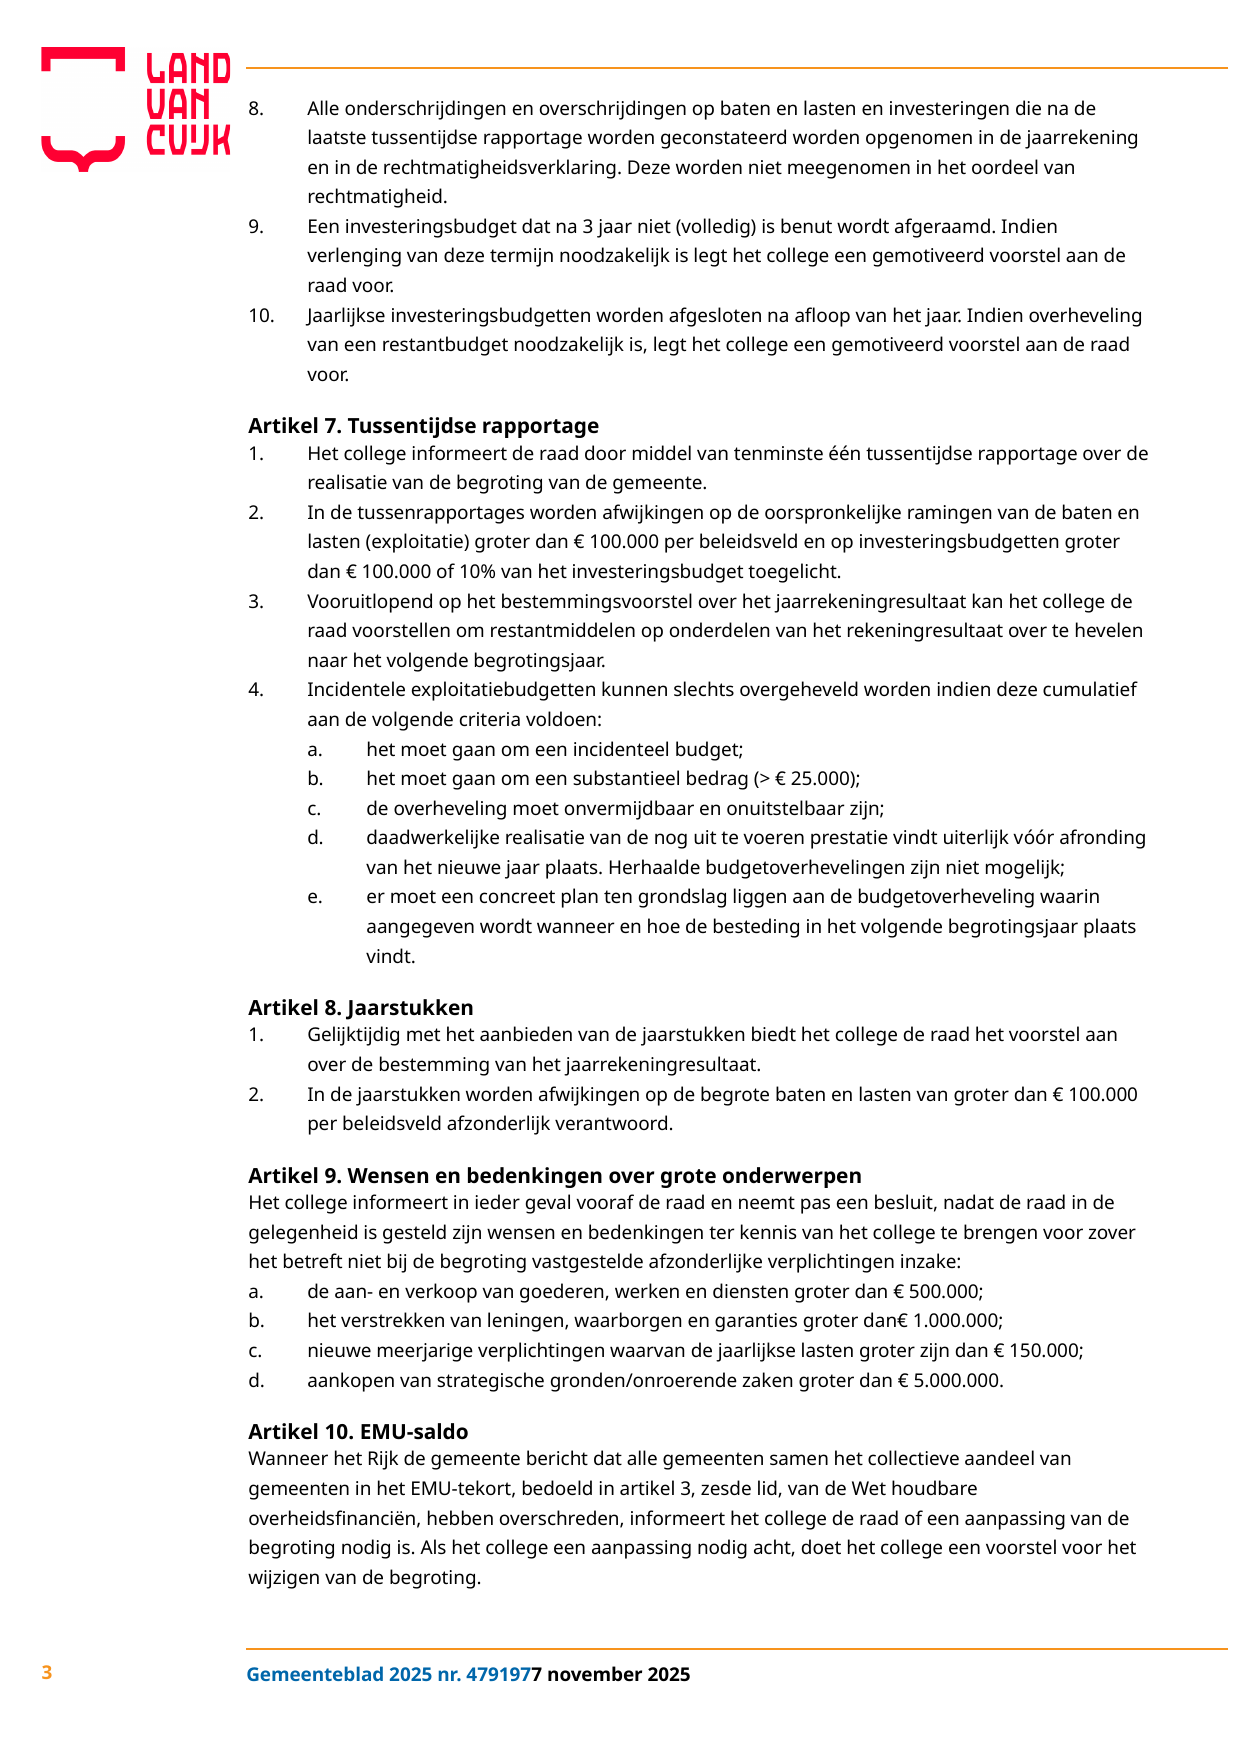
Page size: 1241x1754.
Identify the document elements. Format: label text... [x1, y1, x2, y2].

text Artikel 7. Tussentijdse rapportage [248, 411, 1152, 440]
list het verstrekken van leningen, waarborgen en garanties groter dan€ 1.000.000; [248, 1308, 1152, 1333]
text Artikel 9. Wensen en bedenkingen over grote onderwerpen [248, 1161, 1152, 1189]
list Vooruitlopend op het bestemmingsvoorstel over het jaarrekeningresultaat kan het college de raad voorstellen om restantmiddelen op onderdelen van het rekeningresultaat over te hevelen naar het volgende begrotingsjaar. [248, 588, 1152, 673]
text Het college informeert in ieder geval vooraf de raad en neemt pas een besluit, nadat de raad in de gelegenheid is gesteld zijn wensen en bedenkingen ter kennis van het college te brengen voor zover het betreft niet bij de begroting vastgestelde afzonderlijke verplichtingen inzake: [248, 1189, 1152, 1274]
list Jaarlijkse investeringsbudgetten worden afgesloten na afloop van het jaar. Indien overheveling van een restantbudget noodzakelijk is, legt het college een gemotiveerd voorstel aan de raad voor. [248, 302, 1152, 387]
text Wanneer het Rijk de gemeente bericht dat alle gemeenten samen het collectieve aandeel van gemeenten in het EMU-tekort, bedoeld in artikel 3, zesde lid, van de Wet houdbare overheidsfinanciën, hebben overschreden, informeert het college de raad of een aanpassing van de begroting nodig is. Als het college een aanpassing nodig acht, doet het college een voorstel voor het wijzigen van de begroting. [248, 1446, 1152, 1590]
text Artikel 10. EMU-saldo [248, 1417, 1152, 1446]
list Een investeringsbudget dat na 3 jaar niet (volledig) is benut wordt afgeraamd. Indien verlenging van deze termijn noodzakelijk is legt het college een gemotiveerd voorstel aan de raad voor. [248, 213, 1152, 298]
list het moet gaan om een incidenteel budget; [307, 736, 1152, 761]
list Alle onderschrijdingen en overschrijdingen op baten en lasten en investeringen die na de laatste tussentijdse rapportage worden geconstateerd worden opgenomen in de jaarrekening en in de rechtmatigheidsverklaring. Deze worden niet meegenomen in het oordeel van rechtmatigheid. [248, 95, 1152, 209]
list de overheveling moet onvermijdbaar en onuitstelbaar zijn; [307, 795, 1152, 821]
list het moet gaan om een substantieel bedrag (> € 25.000); [307, 765, 1152, 791]
list nieuwe meerjarige verplichtingen waarvan de jaarlijkse lasten groter zijn dan € 150.000; [248, 1337, 1152, 1363]
list er moet een concreet plan ten grondslag liggen aan de budgetoverheveling waarin aangegeven wordt wanneer en hoe de besteding in het volgende begrotingsjaar plaats vindt. [307, 884, 1152, 968]
list de aan- en verkoop van goederen, werken en diensten groter dan € 500.000; [248, 1278, 1152, 1304]
list In de jaarstukken worden afwijkingen op de begrote baten en lasten van groter dan € 100.000 per beleidsveld afzonderlijk verantwoord. [248, 1081, 1152, 1136]
list In de tussenrapportages worden afwijkingen op de oorspronkelijke ramingen van de baten en lasten (exploitatie) groter dan € 100.000 per beleidsveld en op investeringsbudgetten groter dan € 100.000 of 10% van het investeringsbudget toegelicht. [248, 499, 1152, 584]
list aankopen van strategische gronden/onroerende zaken groter dan € 5.000.000. [248, 1367, 1152, 1392]
list Het college informeert de raad door middel van tenminste één tussentijdse rapportage over de realisatie van de begroting van de gemeente. [248, 440, 1152, 495]
list Gelijktijdig met het aanbieden van de jaarstukken biedt het college de raad het voorstel aan over de bestemming van het jaarrekeningresultaat. [248, 1022, 1152, 1077]
list Incidentele exploitatiebudgetten kunnen slechts overgeheveld worden indien deze cumulatief aan de volgende criteria voldoen: [248, 677, 1152, 732]
list daadwerkelijke realisatie van de nog uit te voeren prestatie vindt uiterlijk vóór afronding van het nieuwe jaar plaats. Herhaalde budgetoverhevelingen zijn niet mogelijk; [307, 824, 1152, 880]
text Artikel 8. Jaarstukken [248, 993, 1152, 1022]
picture [41, 47, 231, 172]
